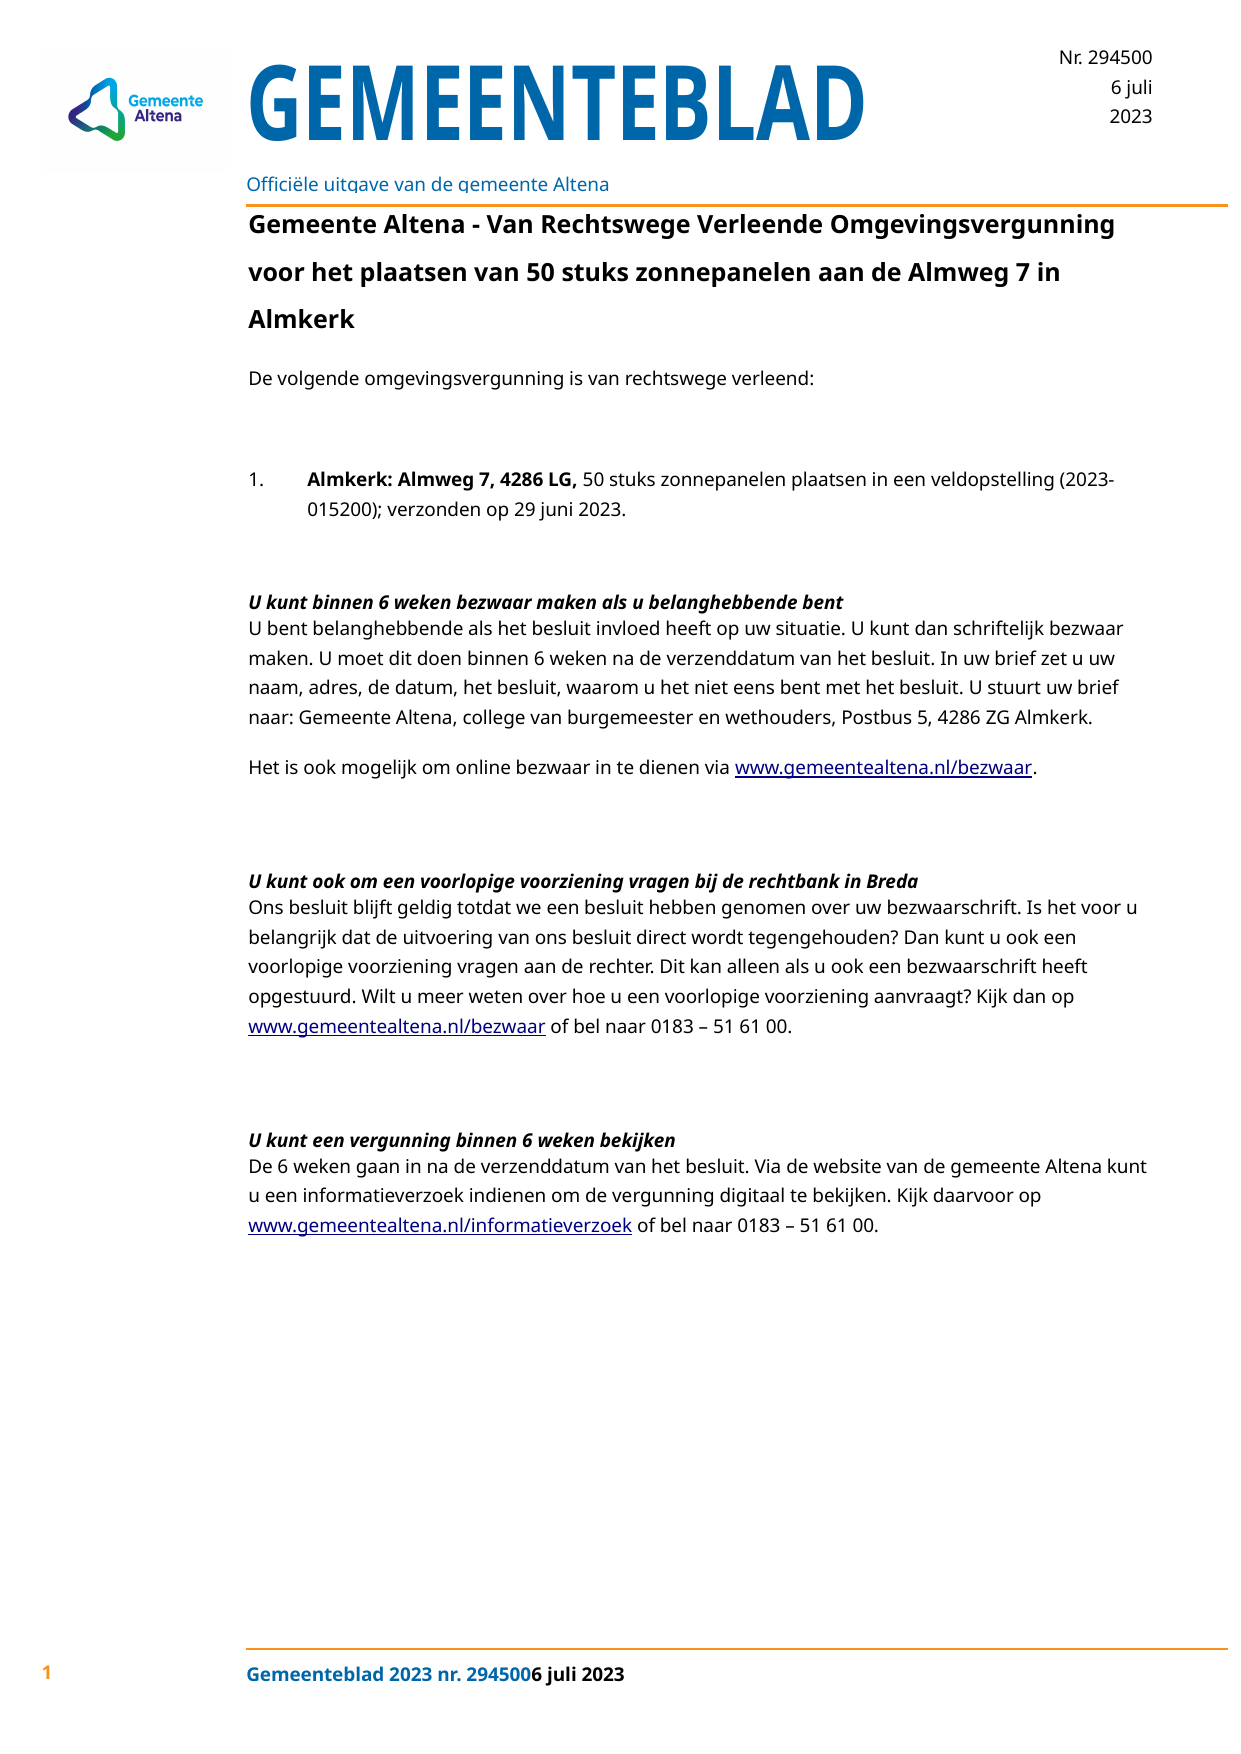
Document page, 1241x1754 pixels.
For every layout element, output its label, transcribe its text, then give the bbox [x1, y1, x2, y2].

text U kunt binnen 6 weken bezwaar maken als u belanghebbende bent [248, 589, 1152, 615]
text De volgende omgevingsvergunning is van rechtswege verleend: [248, 366, 1152, 391]
text Ons besluit blijft geldig totdat we een besluit hebben genomen over uw bezwaarschrift. Is het voor u belangrijk dat de uitvoering van ons besluit direct wordt tegengehouden? Dan kunt u ook een voorlopige voorziening vragen aan de rechter. Dit kan alleen als u ook een bezwaarschrift heeft opgestuurd. Wilt u meer weten over hoe u een voorlopige voorziening aanvraagt? Kijk dan op www.gemeentealtena.nl/bezwaar of bel naar 0183 – 51 61 00. [248, 894, 1152, 1038]
text Het is ook mogelijk om online bezwaar in te dienen via www.gemeentealtena.nl/bezwaar. [248, 754, 1152, 780]
text De 6 weken gaan in na de verzenddatum van het besluit. Via de website van de gemeente Altena kunt u een informatieverzoek indienen om de vergunning digitaal te bekijken. Kijk daarvoor op www.gemeentealtena.nl/informatieverzoek of bel naar 0183 – 51 61 00. [248, 1153, 1152, 1238]
text U kunt een vergunning binnen 6 weken bekijken [248, 1127, 1152, 1153]
text Gemeente Altena - Van Rechtswege Verleende Omgevingsvergunning voor het plaatsen van 50 stuks zonnepanelen aan de Almweg 7 in Almkerk [248, 207, 1152, 336]
picture [41, 47, 231, 172]
text U bent belanghebbende als het besluit invloed heeft op uw situatie. U kunt dan schriftelijk bezwaar maken. U moet dit doen binnen 6 weken na de verzenddatum van het besluit. In uw brief zet u uw naam, adres, de datum, het besluit, waarom u het niet eens bent met het besluit. U stuurt uw brief naar: Gemeente Altena, college van burgemeester en wethouders, Postbus 5, 4286 ZG Almkerk. [248, 615, 1152, 730]
text U kunt ook om een voorlopige voorziening vragen bij de rechtbank in Breda [248, 869, 1152, 894]
list Almkerk: Almweg 7, 4286 LG, 50 stuks zonnepanelen plaatsen in een veldopstelling (2023-015200); verzonden op 29 juni 2023. [248, 466, 1152, 522]
